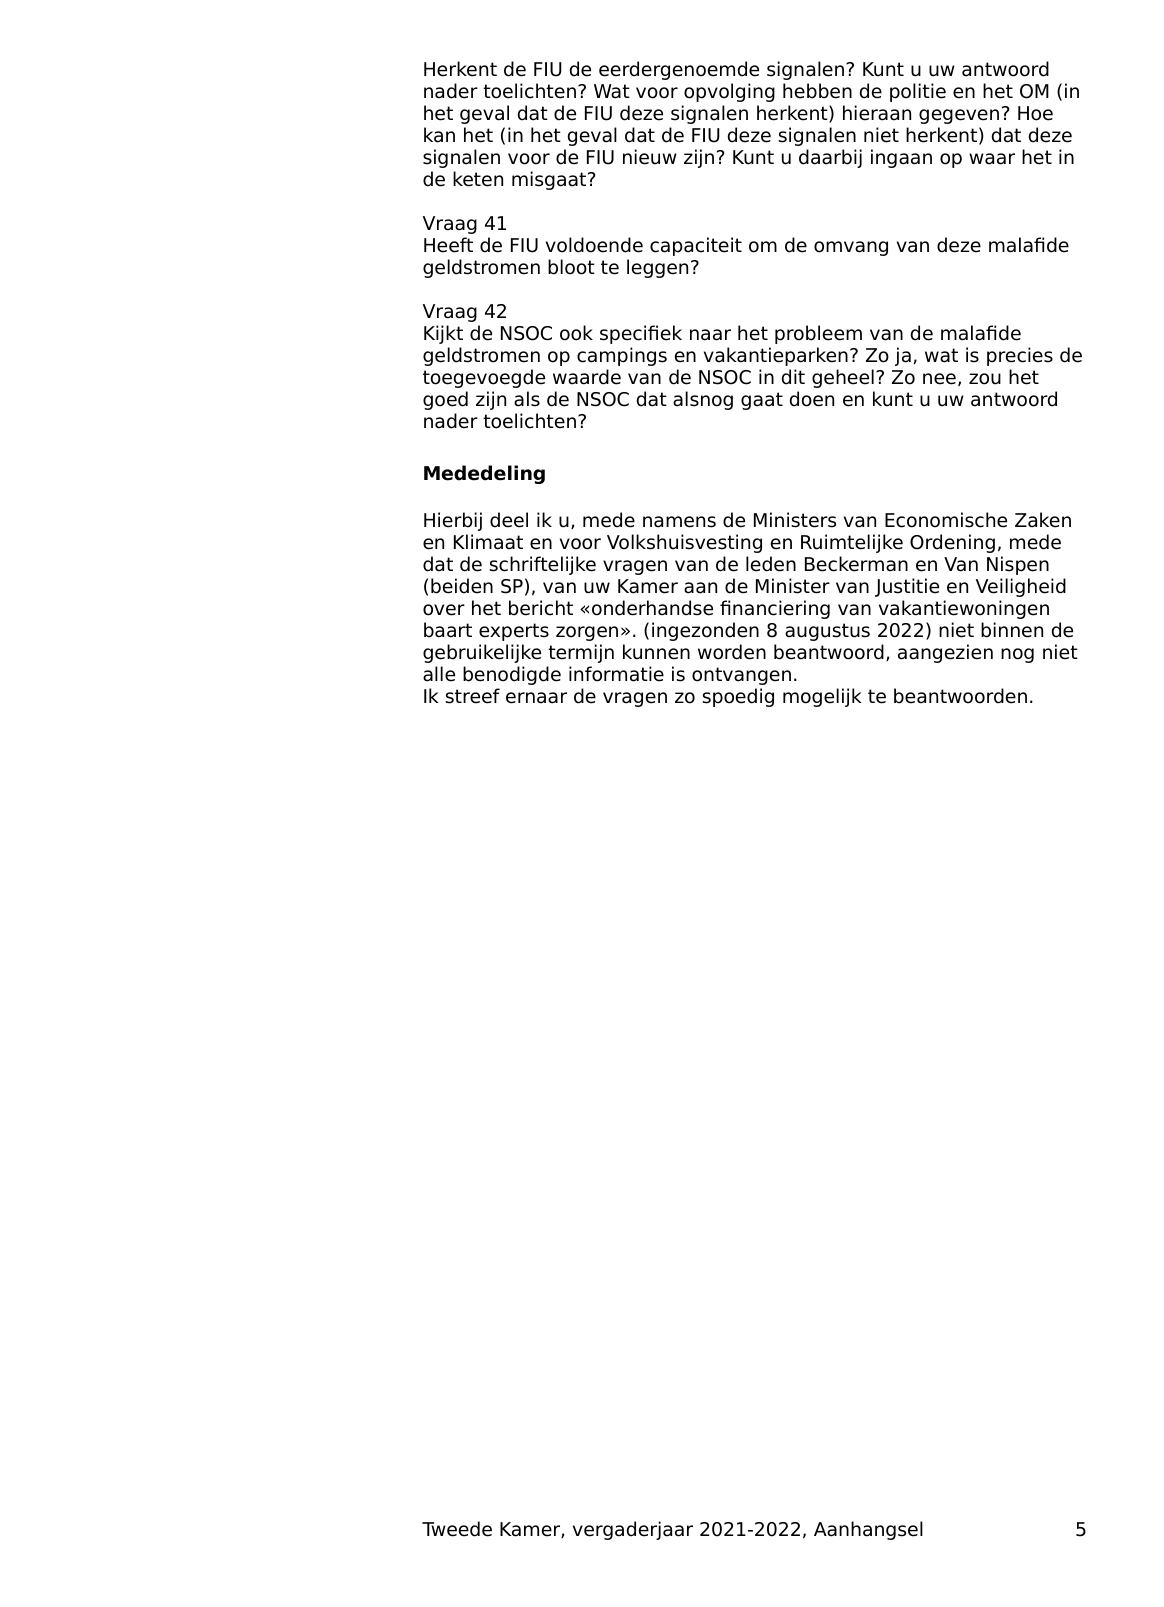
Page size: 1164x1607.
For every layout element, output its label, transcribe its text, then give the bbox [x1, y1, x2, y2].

subtitle Mededeling [422, 463, 1087, 485]
text Vraag 41 [422, 213, 1087, 235]
text Heeft de FIU voldoende capaciteit om de omvang van deze malafide geldstromen bloot te leggen? [422, 235, 1087, 279]
text Hierbij deel ik u, mede namens de Ministers van Economische Zaken en Klimaat en voor Volkshuisvesting en Ruimtelijke Ordening, mede dat de schriftelijke vragen van de leden Beckerman en Van Nispen (beiden SP), van uw Kamer aan de Minister van Justitie en Veiligheid over het bericht «onderhandse financiering van vakantiewoningen baart experts zorgen». (ingezonden 8 augustus 2022) niet binnen de gebruikelijke termijn kunnen worden beantwoord, aangezien nog niet alle benodigde informatie is ontvangen. [422, 510, 1087, 686]
text Kijkt de NSOC ook specifiek naar het probleem van de malafide geldstromen op campings en vakantieparken? Zo ja, wat is precies de toegevoegde waarde van de NSOC in dit geheel? Zo nee, zou het goed zijn als de NSOC dat alsnog gaat doen en kunt u uw antwoord nader toelichten? [422, 323, 1087, 433]
text Ik streef ernaar de vragen zo spoedig mogelijk te beantwoorden. [422, 686, 1087, 708]
text Vraag 42 [422, 301, 1087, 323]
text Herkent de FIU de eerdergenoemde signalen? Kunt u uw antwoord nader toelichten? Wat voor opvolging hebben de politie en het OM (in het geval dat de FIU deze signalen herkent) hieraan gegeven? Hoe kan het (in het geval dat de FIU deze signalen niet herkent) dat deze signalen voor de FIU nieuw zijn? Kunt u daarbij ingaan op waar het in de keten misgaat? [422, 59, 1087, 191]
